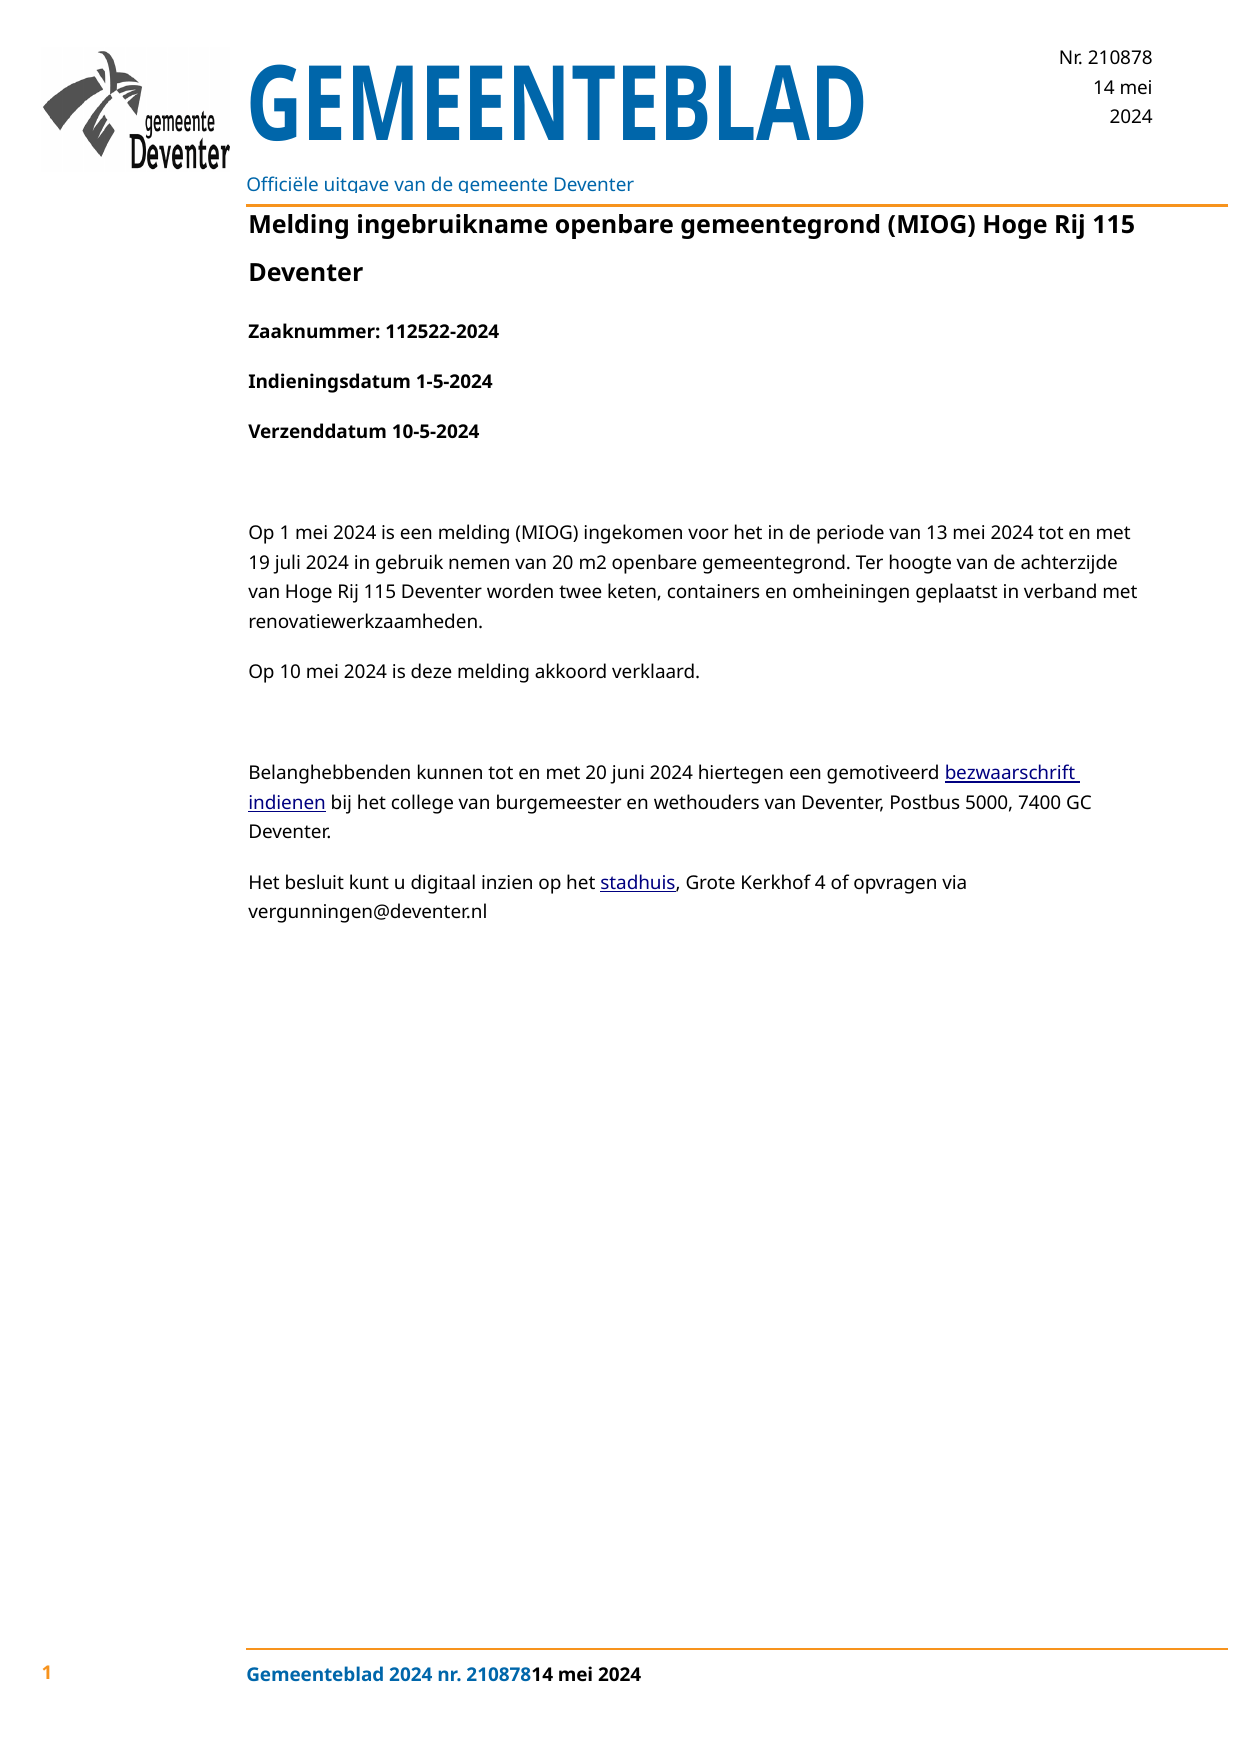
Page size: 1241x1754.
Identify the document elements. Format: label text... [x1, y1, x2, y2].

text Op 10 mei 2024 is deze melding akkoord verklaard. [248, 659, 1152, 684]
text Melding ingebruikname openbare gemeentegrond (MIOG) Hoge Rij 115 Deventer [248, 207, 1152, 288]
text Het besluit kunt u digitaal inzien op het stadhuis, Grote Kerkhof 4 of opvragen via vergunningen@deventer.nl [248, 869, 1152, 924]
text Indieningsdatum 1-5-2024 [248, 368, 1152, 394]
picture [41, 47, 231, 172]
text Belanghebbenden kunnen tot en met 20 juni 2024 hiertegen een gemotiveerd bezwaarschrift indienen bij het college van burgemeester en wethouders van Deventer, Postbus 5000, 7400 GC Deventer. [248, 759, 1152, 844]
text Op 1 mei 2024 is een melding (MIOG) ingekomen voor het in de periode van 13 mei 2024 tot en met 19 juli 2024 in gebruik nemen van 20 m2 openbare gemeentegrond. Ter hoogte van de achterzijde van Hoge Rij 115 Deventer worden twee keten, containers en omheiningen geplaatst in verband met renovatiewerkzaamheden. [248, 519, 1152, 634]
text Zaaknummer: 112522-2024 [248, 318, 1152, 344]
text Verzenddatum 10-5-2024 [248, 419, 1152, 444]
